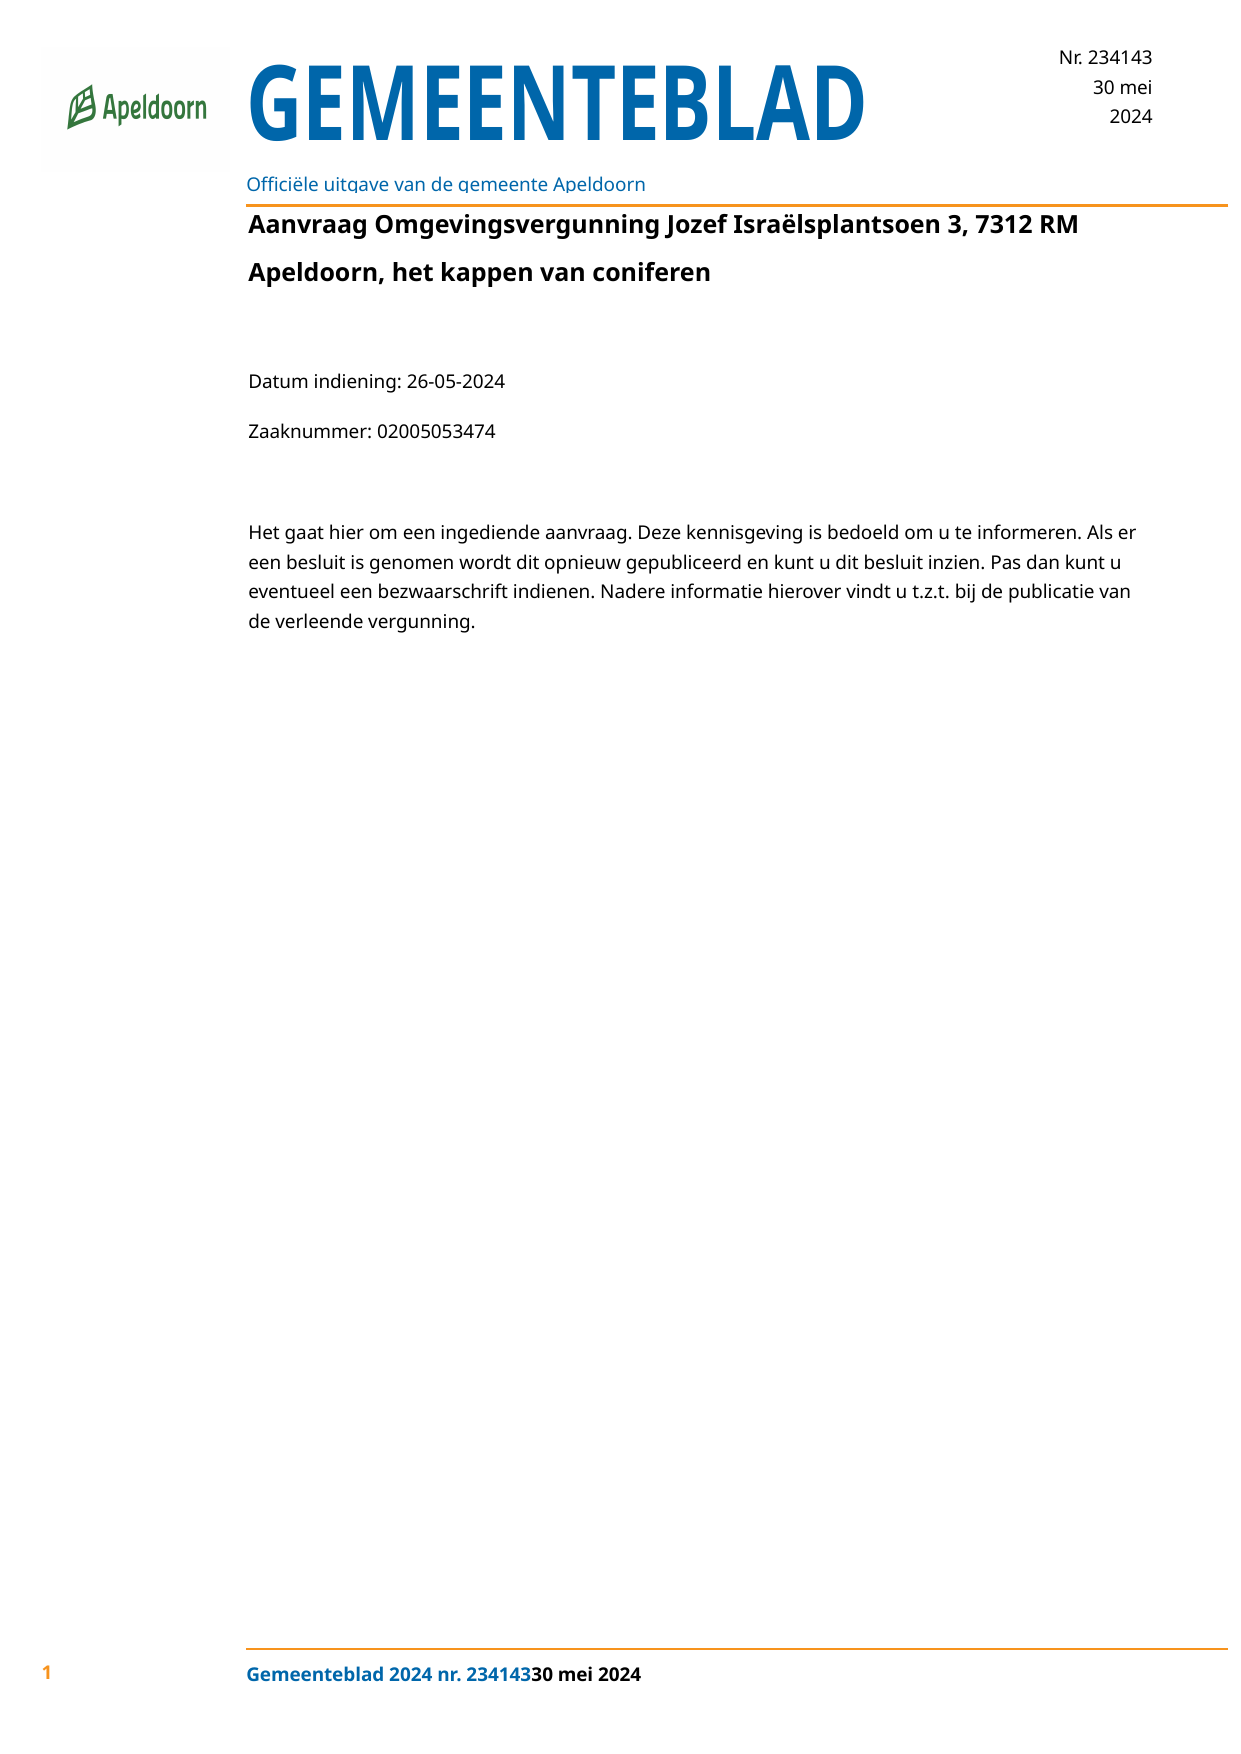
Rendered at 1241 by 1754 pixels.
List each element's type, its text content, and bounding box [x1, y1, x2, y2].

text Zaaknummer: 02005053474 [248, 419, 1152, 444]
text Datum indiening: 26-05-2024 [248, 368, 1152, 394]
picture [41, 47, 231, 172]
text Het gaat hier om een ingediende aanvraag. Deze kennisgeving is bedoeld om u te informeren. Als er een besluit is genomen wordt dit opnieuw gepubliceerd en kunt u dit besluit inzien. Pas dan kunt u eventueel een bezwaarschrift indienen. Nadere informatie hierover vindt u t.z.t. bij de publicatie van de verleende vergunning. [248, 519, 1152, 634]
text Aanvraag Omgevingsvergunning Jozef Israëlsplantsoen 3, 7312 RM Apeldoorn, het kappen van coniferen [248, 207, 1152, 288]
